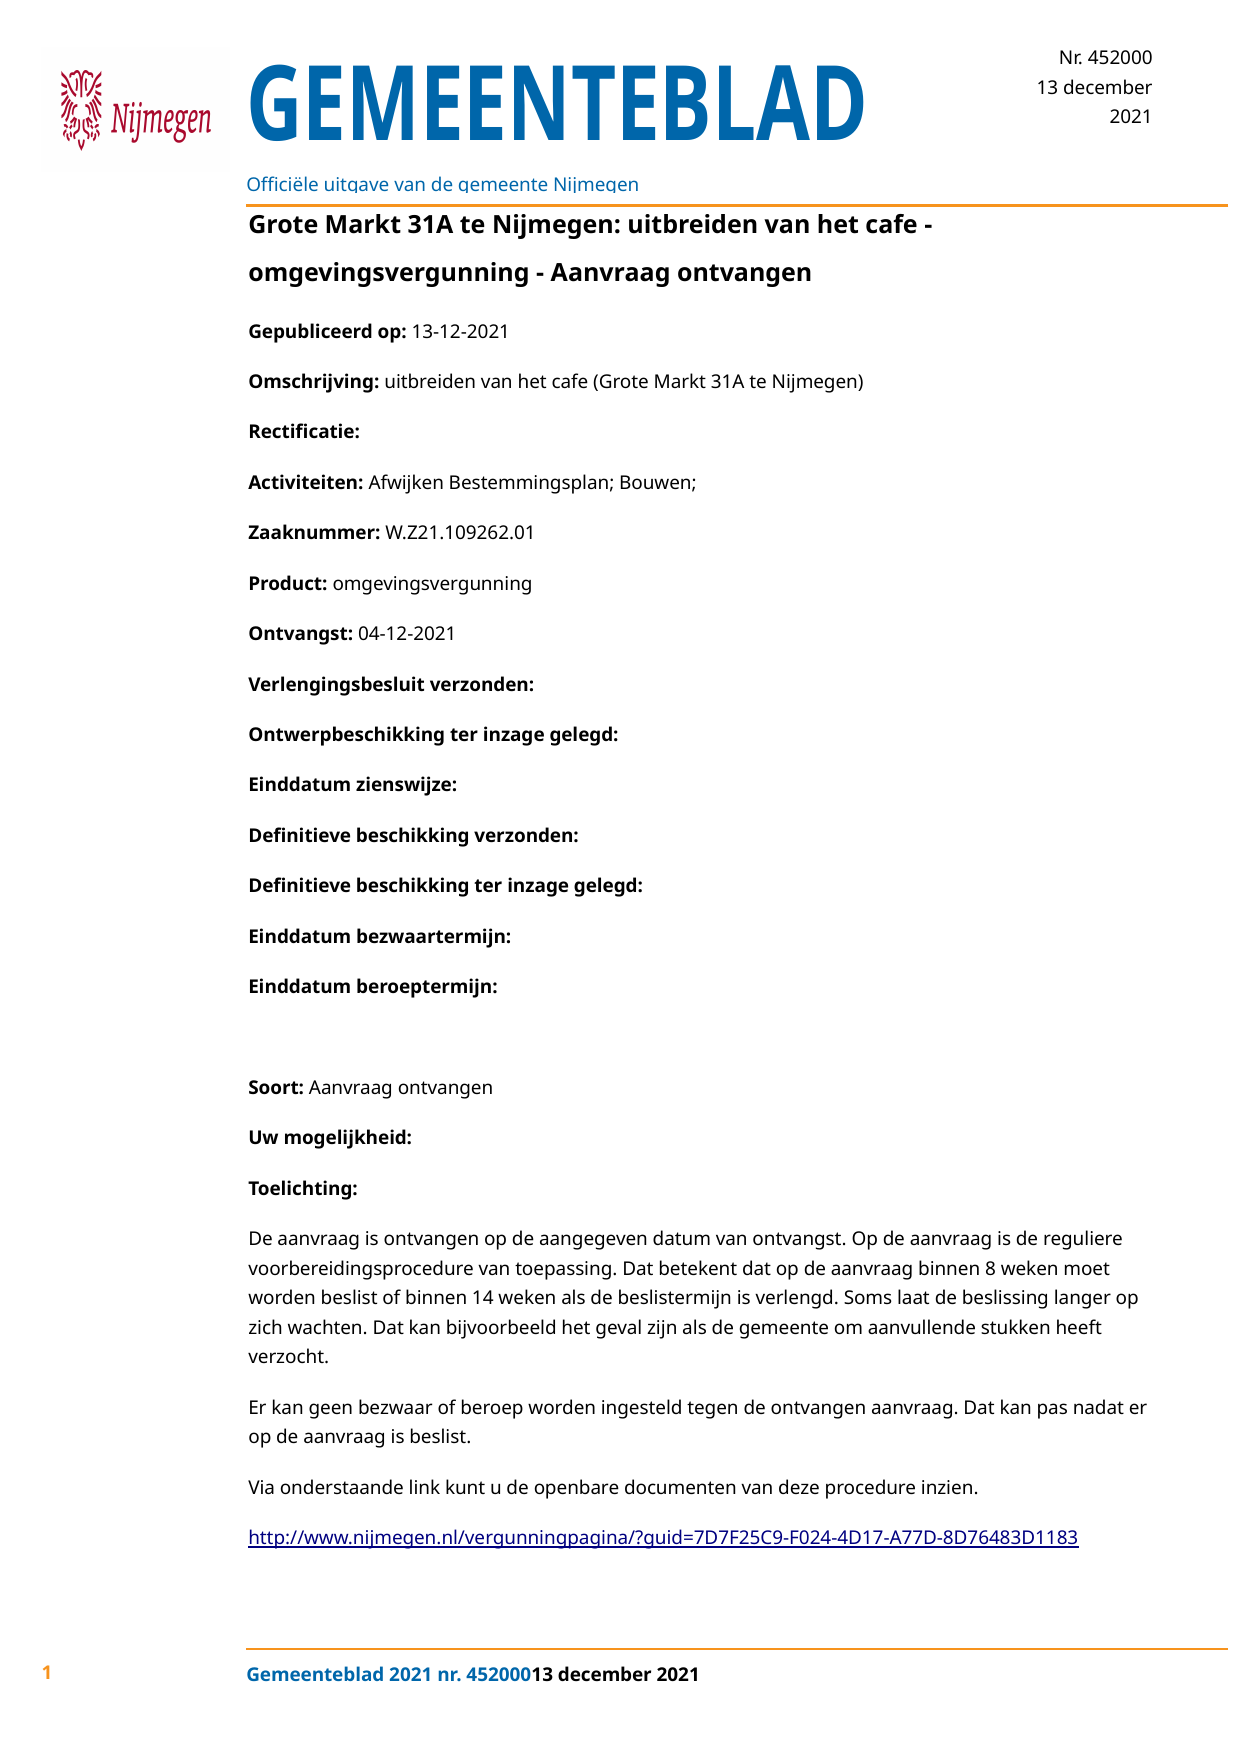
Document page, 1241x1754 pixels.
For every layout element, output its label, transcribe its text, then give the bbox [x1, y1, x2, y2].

text Grote Markt 31A te Nijmegen: uitbreiden van het cafe - omgevingsvergunning - Aanvraag ontvangen [248, 207, 1152, 288]
text Definitieve beschikking ter inzage gelegd: [248, 872, 1152, 898]
text Product: omgevingsvergunning [248, 570, 1152, 596]
text Verlengingsbesluit verzonden: [248, 671, 1152, 697]
text Zaaknummer: W.Z21.109262.01 [248, 519, 1152, 545]
text Gepubliceerd op: 13-12-2021 [248, 318, 1152, 344]
text Omschrijving: uitbreiden van het cafe (Grote Markt 31A te Nijmegen) [248, 368, 1152, 394]
text Via onderstaande link kunt u de openbare documenten van deze procedure inzien. [248, 1474, 1152, 1500]
text Activiteiten: Afwijken Bestemmingsplan; Bouwen; [248, 469, 1152, 495]
text Soort: Aanvraag ontvangen [248, 1074, 1152, 1100]
text Einddatum beroeptermijn: [248, 973, 1152, 999]
text Ontwerpbeschikking ter inzage gelegd: [248, 721, 1152, 747]
text Einddatum zienswijze: [248, 772, 1152, 797]
text Rectificatie: [248, 419, 1152, 444]
text Er kan geen bezwaar of beroep worden ingesteld tegen de ontvangen aanvraag. Dat kan pas nadat er op de aanvraag is beslist. [248, 1394, 1152, 1449]
text Toelichting: [248, 1175, 1152, 1201]
text http://www.nijmegen.nl/vergunningpagina/?guid=7D7F25C9-F024-4D17-A77D-8D76483D1183 [248, 1524, 1152, 1550]
text De aanvraag is ontvangen op de aangegeven datum van ontvangst. Op de aanvraag is de reguliere voorbereidingsprocedure van toepassing. Dat betekent dat op de aanvraag binnen 8 weken moet worden beslist of binnen 14 weken als de beslistermijn is verlengd. Soms laat de beslissing langer op zich wachten. Dat kan bijvoorbeeld het geval zijn als de gemeente om aanvullende stukken heeft verzocht. [248, 1225, 1152, 1369]
text Einddatum bezwaartermijn: [248, 923, 1152, 949]
text Definitieve beschikking verzonden: [248, 822, 1152, 848]
text Ontvangst: 04-12-2021 [248, 620, 1152, 646]
picture [41, 47, 231, 172]
text Uw mogelijkheid: [248, 1124, 1152, 1150]
